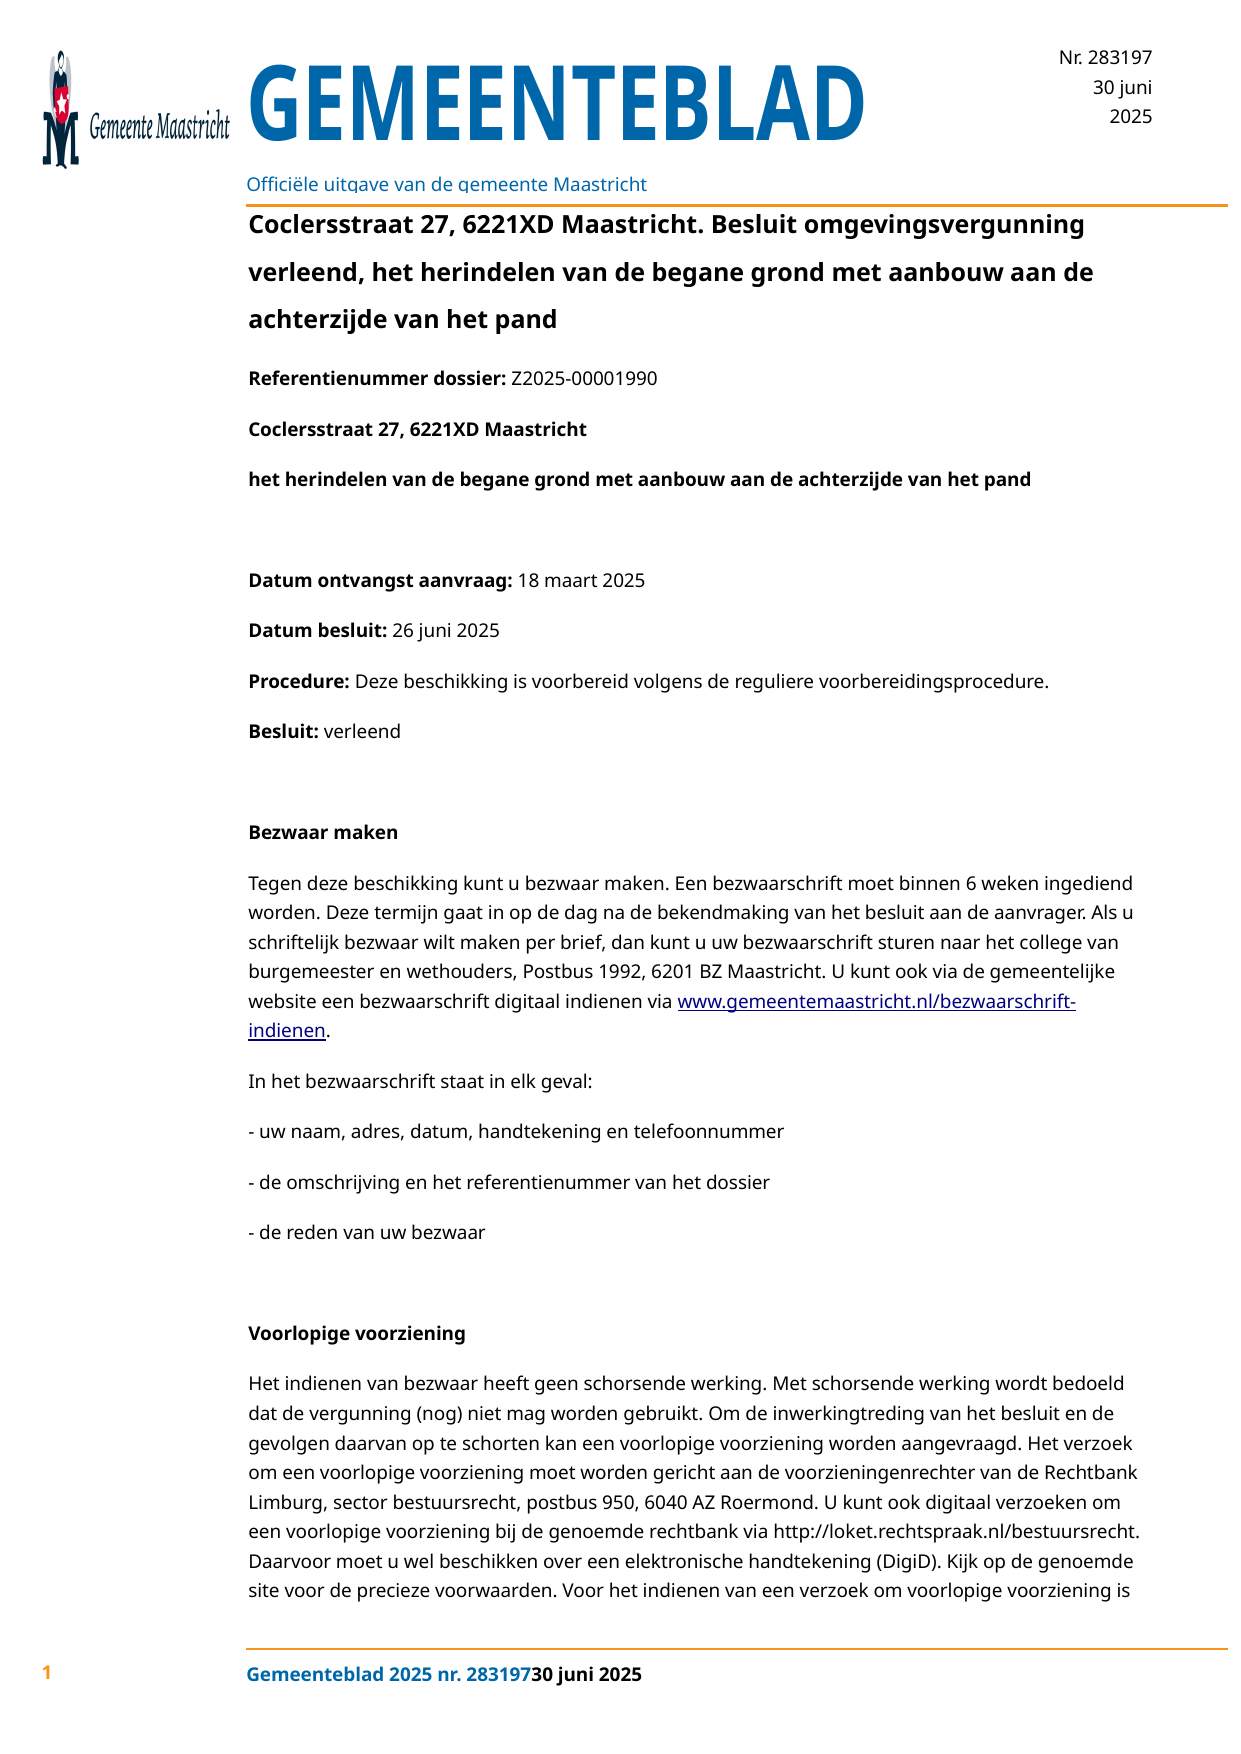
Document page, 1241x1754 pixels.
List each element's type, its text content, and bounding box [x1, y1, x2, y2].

text Referentienummer dossier: Z2025-00001990 [248, 366, 1152, 391]
text Datum besluit: 26 juni 2025 [248, 618, 1152, 643]
text In het bezwaarschrift staat in elk geval: [248, 1068, 1152, 1094]
text Procedure: Deze beschikking is voorbereid volgens de reguliere voorbereidingsprocedure. [248, 668, 1152, 694]
text Het indienen van bezwaar heeft geen schorsende werking. Met schorsende werking wordt bedoeld dat de vergunning (nog) niet mag worden gebruikt. Om de inwerkingtreding van het besluit en de gevolgen daarvan op te schorten kan een voorlopige voorziening worden aangevraagd. Het verzoek om een voorlopige voorziening moet worden gericht aan de voorzieningenrechter van de Rechtbank Limburg, sector bestuursrecht, postbus 950, 6040 AZ Roermond. U kunt ook digitaal verzoeken om een voorlopige voorziening bij de genoemde rechtbank via http://loket.rechtspraak.nl/bestuursrecht. Daarvoor moet u wel beschikken over een elektronische handtekening (DigiD). Kijk op de genoemde site voor de precieze voorwaarden. Voor het indienen van een verzoek om voorlopige voorziening is [248, 1371, 1152, 1603]
text Besluit: verleend [248, 718, 1152, 744]
text Datum ontvangst aanvraag: 18 maart 2025 [248, 567, 1152, 593]
text Voorlopige voorziening [248, 1320, 1152, 1346]
text Bezwaar maken [248, 819, 1152, 845]
text Coclersstraat 27, 6221XD Maastricht [248, 416, 1152, 442]
text - de reden van uw bezwaar [248, 1219, 1152, 1245]
text Tegen deze beschikking kunt u bezwaar maken. Een bezwaarschrift moet binnen 6 weken ingediend worden. Deze termijn gaat in op de dag na de bekendmaking van het besluit aan de aanvrager. Als u schriftelijk bezwaar wilt maken per brief, dan kunt u uw bezwaarschrift sturen naar het college van burgemeester en wethouders, Postbus 1992, 6201 BZ Maastricht. U kunt ook via de gemeentelijke website een bezwaarschrift digitaal indienen via www.gemeentemaastricht.nl/bezwaarschrift-indienen. [248, 870, 1152, 1043]
text Coclersstraat 27, 6221XD Maastricht. Besluit omgevingsvergunning verleend, het herindelen van de begane grond met aanbouw aan de achterzijde van het pand [248, 207, 1152, 336]
text - uw naam, adres, datum, handtekening en telefoonnummer [248, 1118, 1152, 1144]
text - de omschrijving en het referentienummer van het dossier [248, 1169, 1152, 1194]
text het herindelen van de begane grond met aanbouw aan de achterzijde van het pand [248, 466, 1152, 492]
picture [41, 47, 231, 172]
